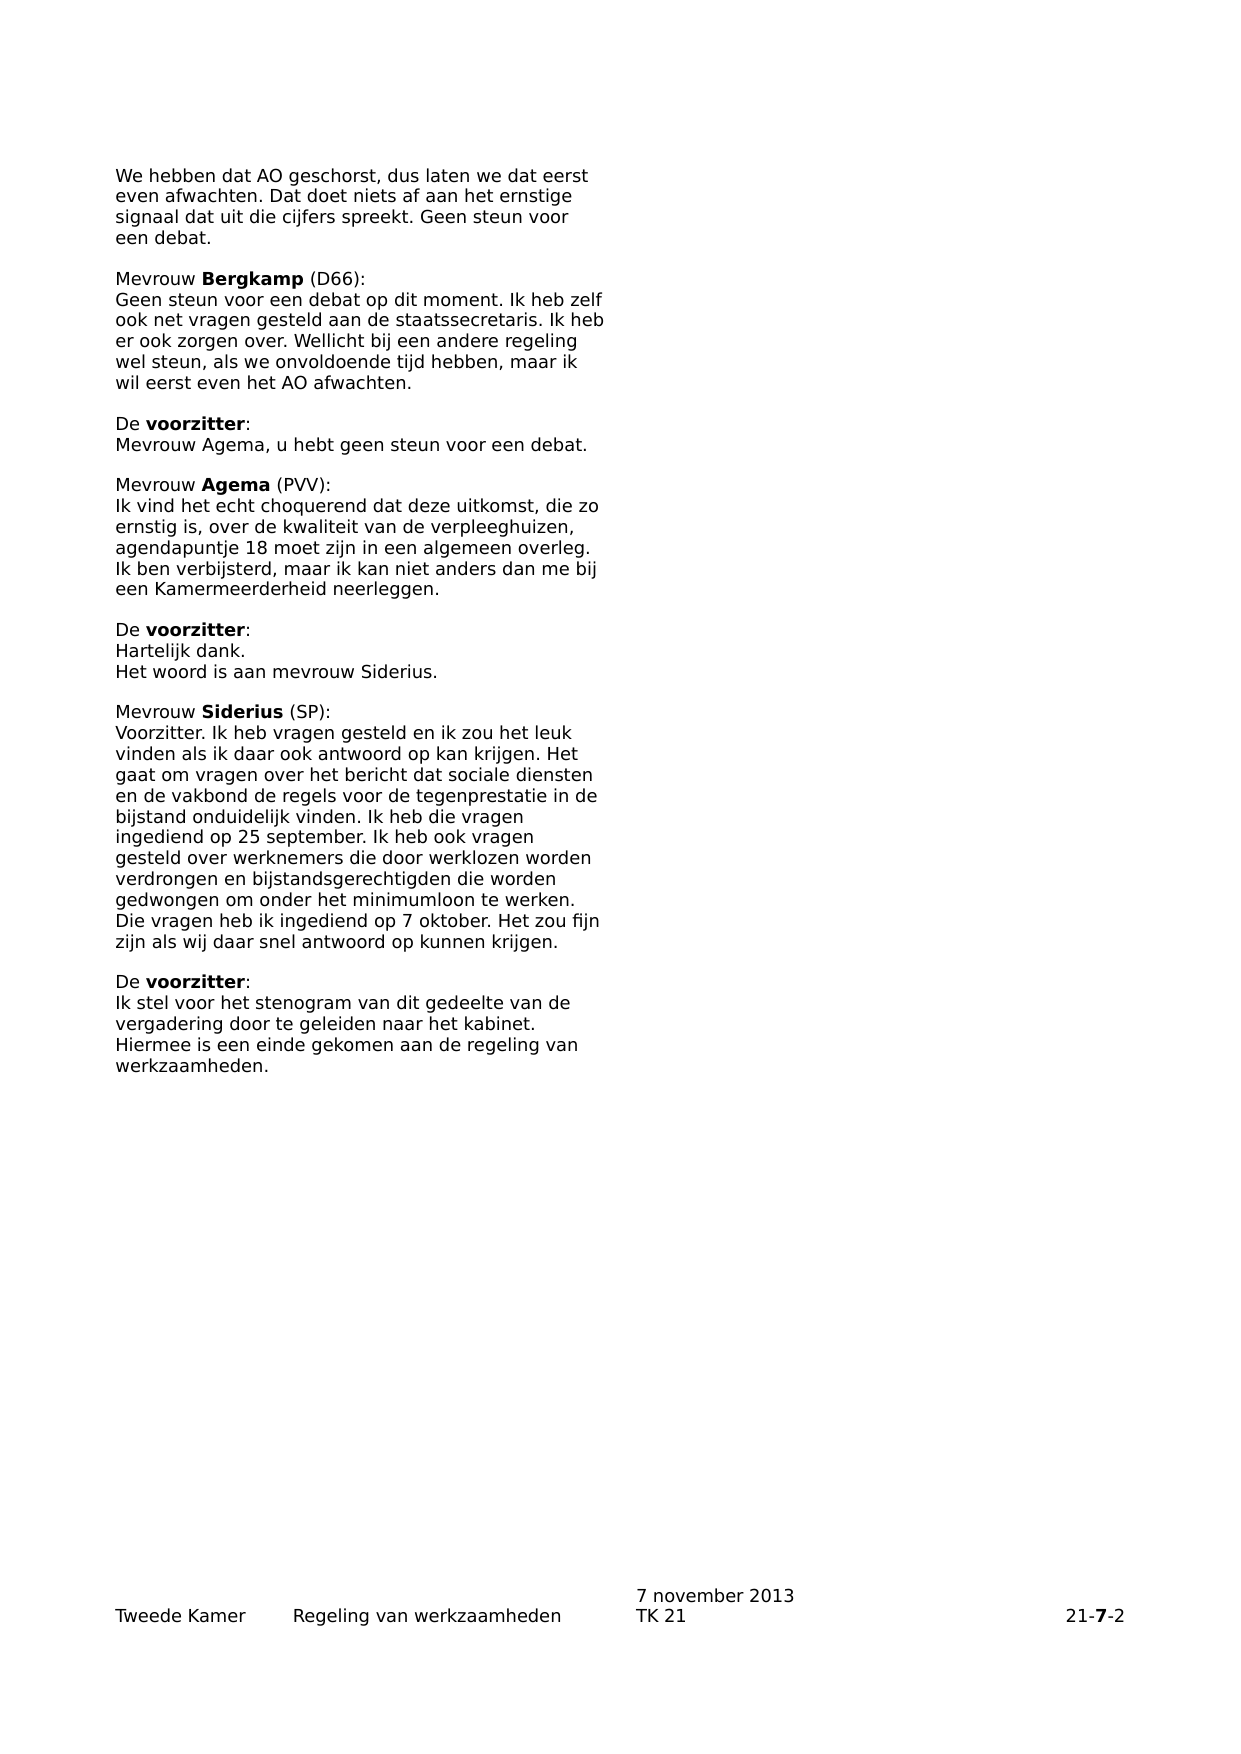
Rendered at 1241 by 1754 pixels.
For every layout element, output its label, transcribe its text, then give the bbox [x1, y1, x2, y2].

text We hebben dat AO geschorst, dus laten we dat eerst even afwachten. Dat doet niets af aan het ernstige signaal dat uit die cijfers spreekt. Geen steun voor een debat. [115, 165, 605, 249]
text Het woord is aan mevrouw Siderius. [115, 662, 605, 682]
text Voorzitter. Ik heb vragen gesteld en ik zou het leuk vinden als ik daar ook antwoord op kan krijgen. Het gaat om vragen over het bericht dat sociale diensten en de vakbond de regels voor de tegenprestatie in de bijstand onduidelijk vinden. Ik heb die vragen ingediend op 25 september. Ik heb ook vragen gesteld over werknemers die door werklozen worden verdrongen en bijstandsgerechtigden die worden gedwongen om onder het minimumloon te werken. Die vragen heb ik ingediend op 7 oktober. Het zou fijn zijn als wij daar snel antwoord op kunnen krijgen. [115, 723, 605, 952]
text Mevrouw Bergkamp (D66): [115, 269, 605, 289]
text De voorzitter: [115, 413, 605, 434]
text Mevrouw Siderius (SP): [115, 702, 605, 723]
text Ik stel voor het stenogram van dit gedeelte van de vergadering door te geleiden naar het kabinet. [115, 993, 605, 1035]
text De voorzitter: [115, 620, 605, 641]
text Hiermee is een einde gekomen aan de regeling van werkzaamheden. [115, 1035, 605, 1076]
text De voorzitter: [115, 972, 605, 993]
text Mevrouw Agema (PVV): [115, 475, 605, 496]
text Geen steun voor een debat op dit moment. Ik heb zelf ook net vragen gesteld aan de staatssecretaris. Ik heb er ook zorgen over. Wellicht bij een andere regeling wel steun, als we onvoldoende tijd hebben, maar ik wil eerst even het AO afwachten. [115, 289, 605, 393]
text Mevrouw Agema, u hebt geen steun voor een debat. [115, 434, 605, 455]
text Ik vind het echt choquerend dat deze uitkomst, die zo ernstig is, over de kwaliteit van de verpleeghuizen, agendapuntje 18 moet zijn in een algemeen overleg. Ik ben verbijsterd, maar ik kan niet anders dan me bij een Kamermeerderheid neerleggen. [115, 496, 605, 600]
text Hartelijk dank. [115, 641, 605, 662]
